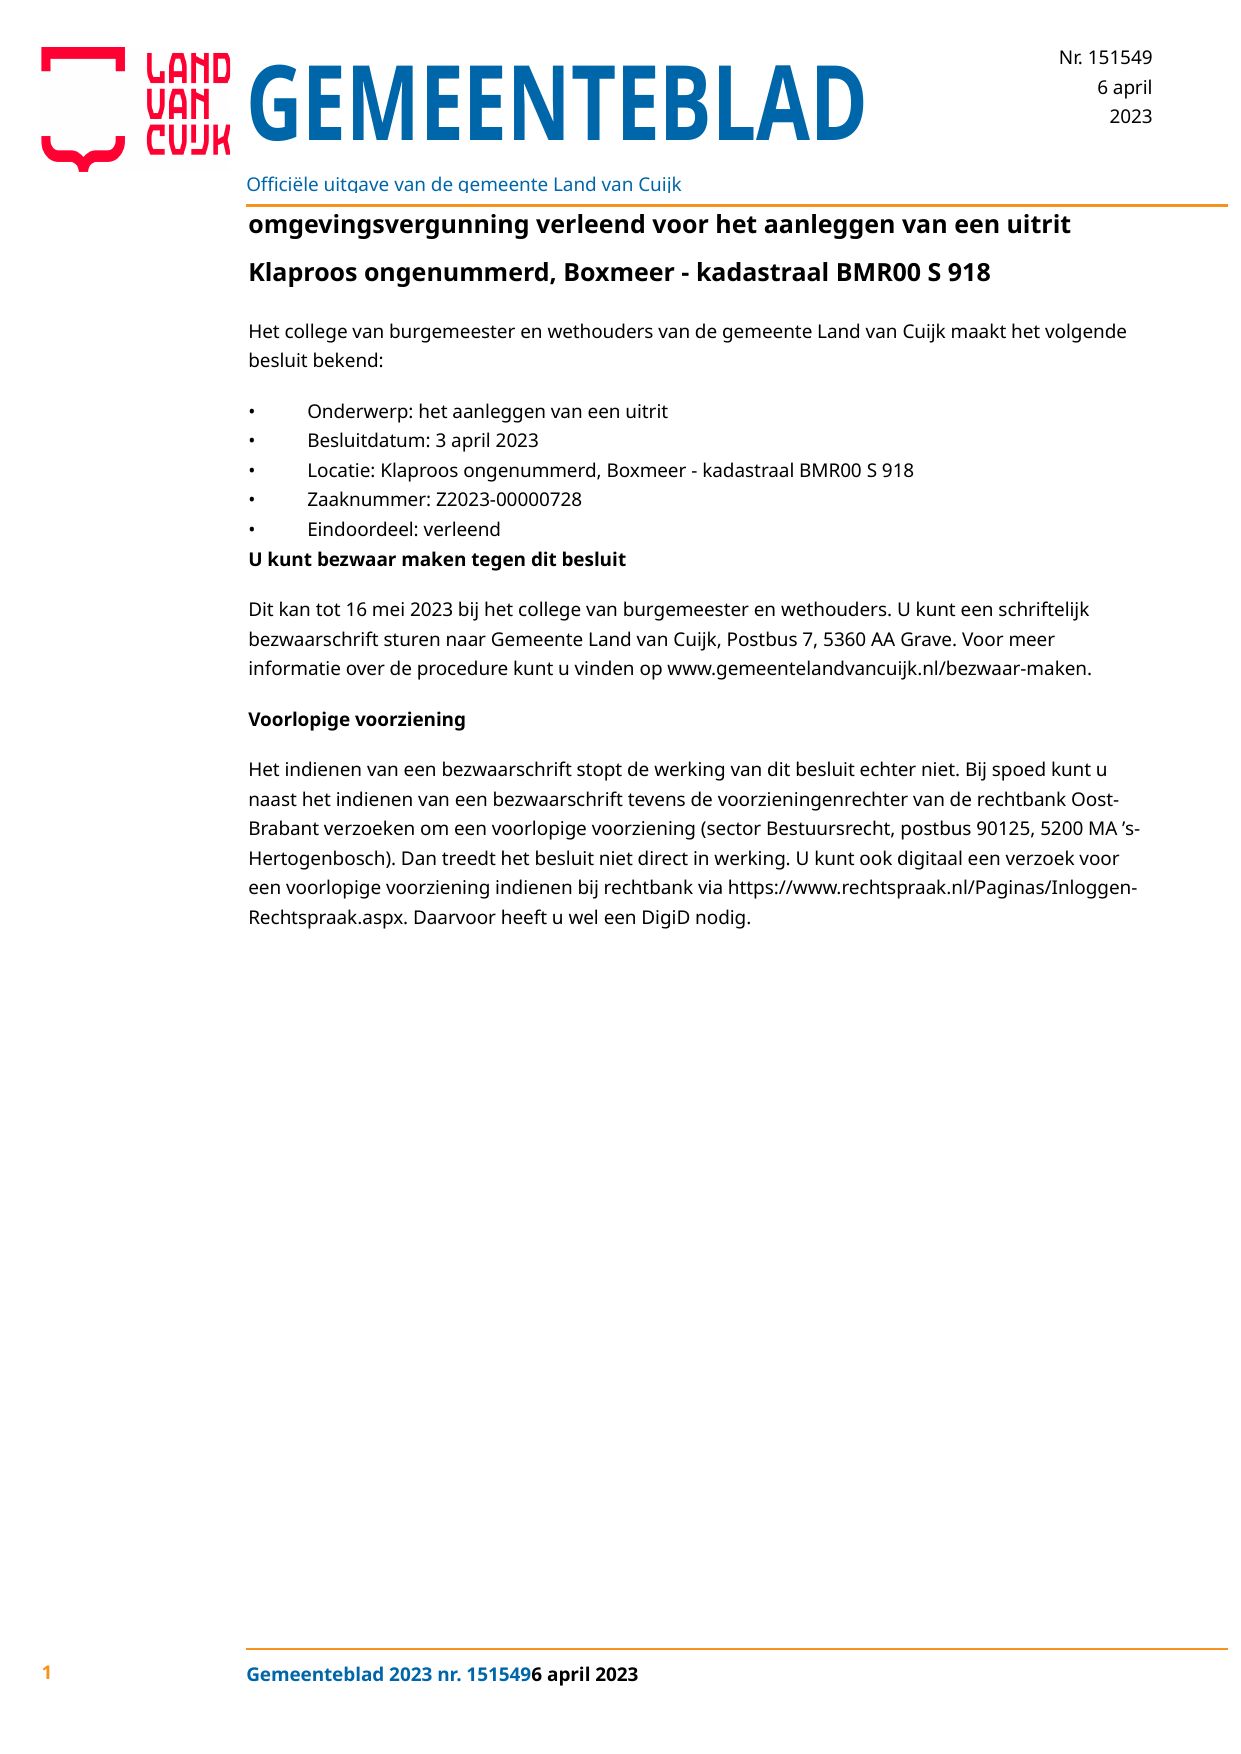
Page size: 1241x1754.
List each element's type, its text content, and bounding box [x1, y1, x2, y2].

text Het indienen van een bezwaarschrift stopt de werking van dit besluit echter niet. Bij spoed kunt u naast het indienen van een bezwaarschrift tevens de voorzieningenrechter van de rechtbank Oost-Brabant verzoeken om een voorlopige voorziening (sector Bestuursrecht, postbus 90125, 5200 MA ’s-Hertogenbosch). Dan treedt het besluit niet direct in werking. U kunt ook digitaal een verzoek voor een voorlopige voorziening indienen bij rechtbank via https://www.rechtspraak.nl/Paginas/Inloggen-Rechtspraak.aspx. Daarvoor heeft u wel een DigiD nodig. [248, 756, 1152, 930]
text Het college van burgemeester en wethouders van de gemeente Land van Cuijk maakt het volgende besluit bekend: [248, 318, 1152, 373]
text Voorlopige voorziening [248, 706, 1152, 732]
list Locatie: Klaproos ongenummerd, Boxmeer - kadastraal BMR00 S 918 [248, 457, 1152, 483]
list Eindoordeel: verleend [248, 516, 1152, 542]
picture [41, 47, 231, 172]
text U kunt bezwaar maken tegen dit besluit [248, 546, 1152, 572]
text omgevingsvergunning verleend voor het aanleggen van een uitrit Klaproos ongenummerd, Boxmeer - kadastraal BMR00 S 918 [248, 207, 1152, 288]
list Besluitdatum: 3 april 2023 [248, 427, 1152, 453]
list Onderwerp: het aanleggen van een uitrit [248, 398, 1152, 424]
text Dit kan tot 16 mei 2023 bij het college van burgemeester en wethouders. U kunt een schriftelijk bezwaarschrift sturen naar Gemeente Land van Cuijk, Postbus 7, 5360 AA Grave. Voor meer informatie over de procedure kunt u vinden op www.gemeentelandvancuijk.nl/bezwaar-maken. [248, 596, 1152, 681]
list Zaaknummer: Z2023-00000728 [248, 487, 1152, 512]
